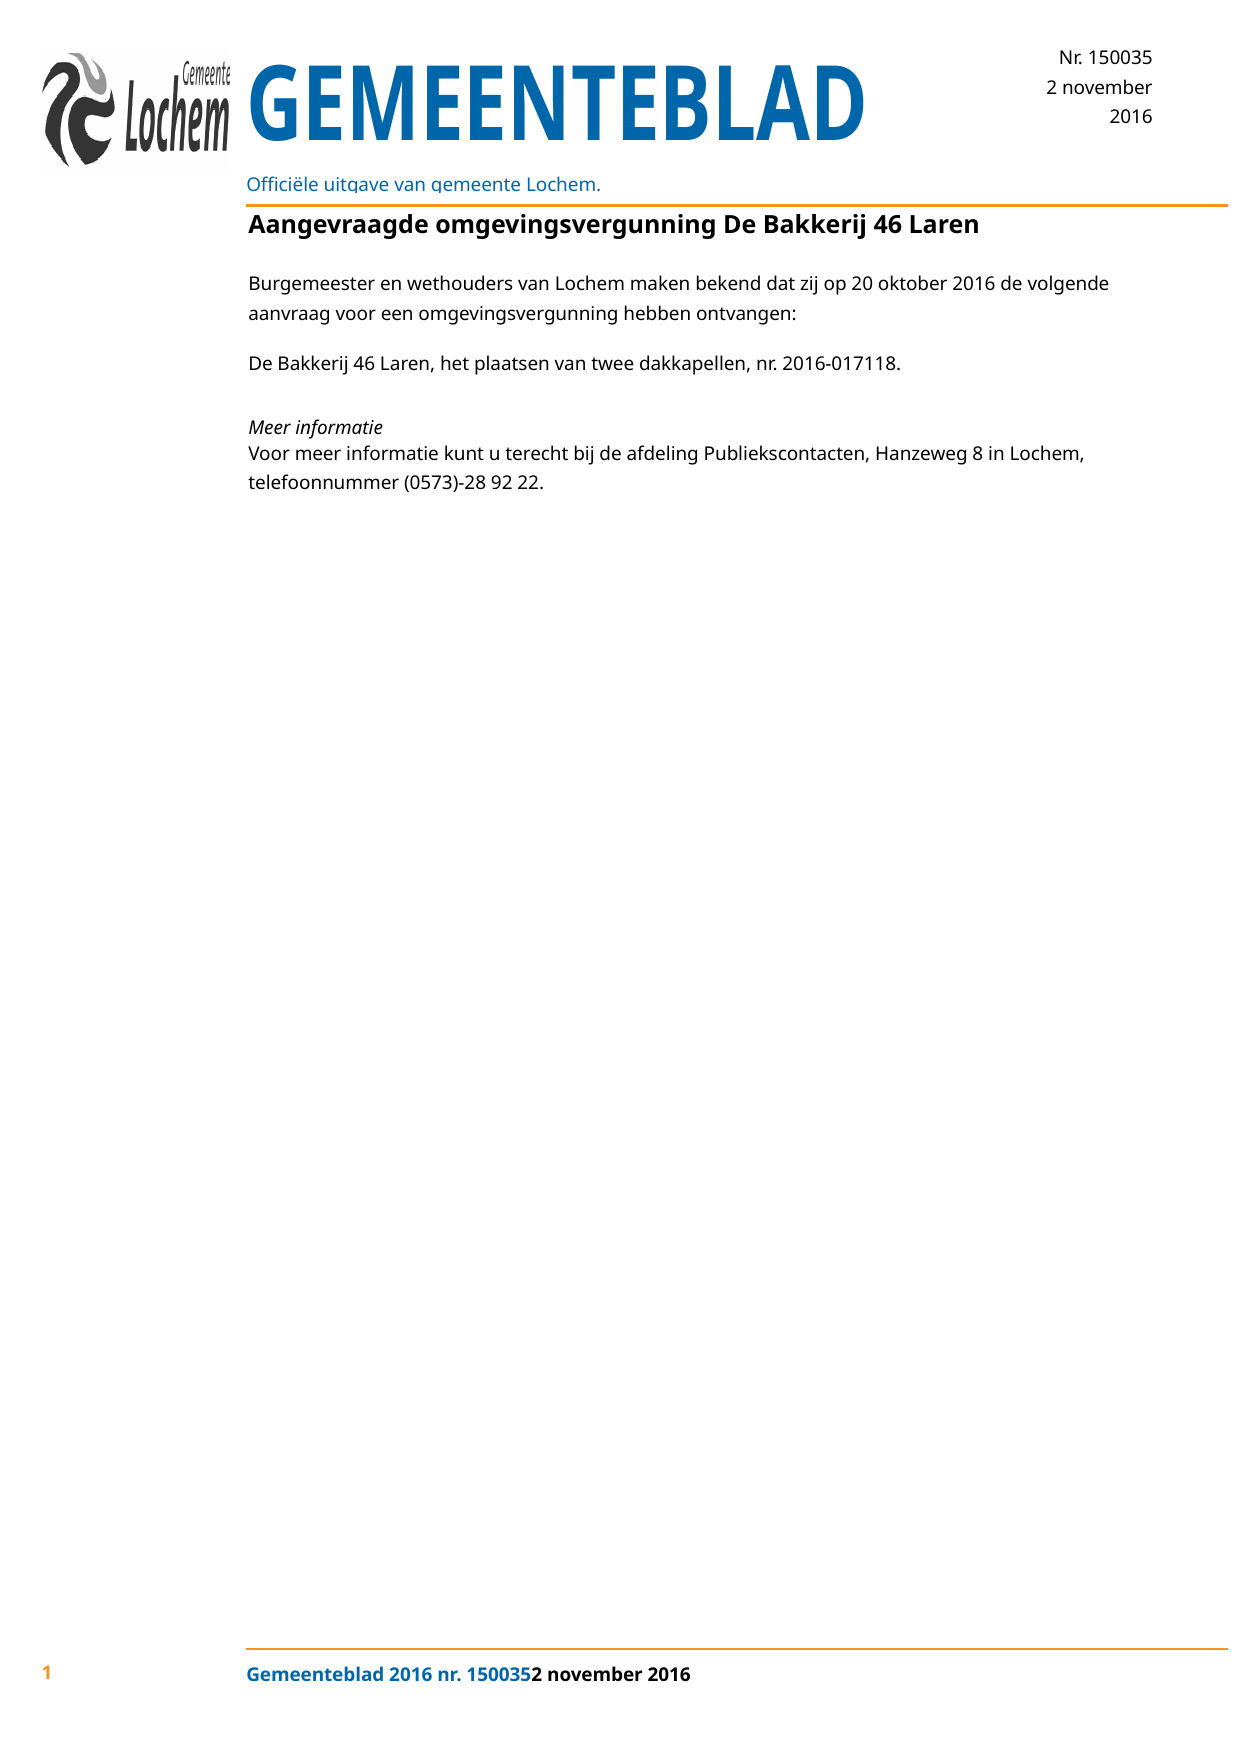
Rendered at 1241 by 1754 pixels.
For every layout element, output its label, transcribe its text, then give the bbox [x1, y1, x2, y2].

picture [41, 47, 231, 172]
text De Bakkerij 46 Laren, het plaatsen van twee dakkapellen, nr. 2016-017118. [248, 350, 1152, 376]
text Burgemeester en wethouders van Lochem maken bekend dat zij op 20 oktober 2016 de volgende aanvraag voor een omgevingsvergunning hebben ontvangen: [248, 270, 1152, 326]
text Voor meer informatie kunt u terecht bij de afdeling Publiekscontacten, Hanzeweg 8 in Lochem, telefoonnummer (0573)-28 92 22. [248, 440, 1152, 495]
text Meer informatie [248, 414, 1152, 440]
text Aangevraagde omgevingsvergunning De Bakkerij 46 Laren [248, 207, 1152, 241]
